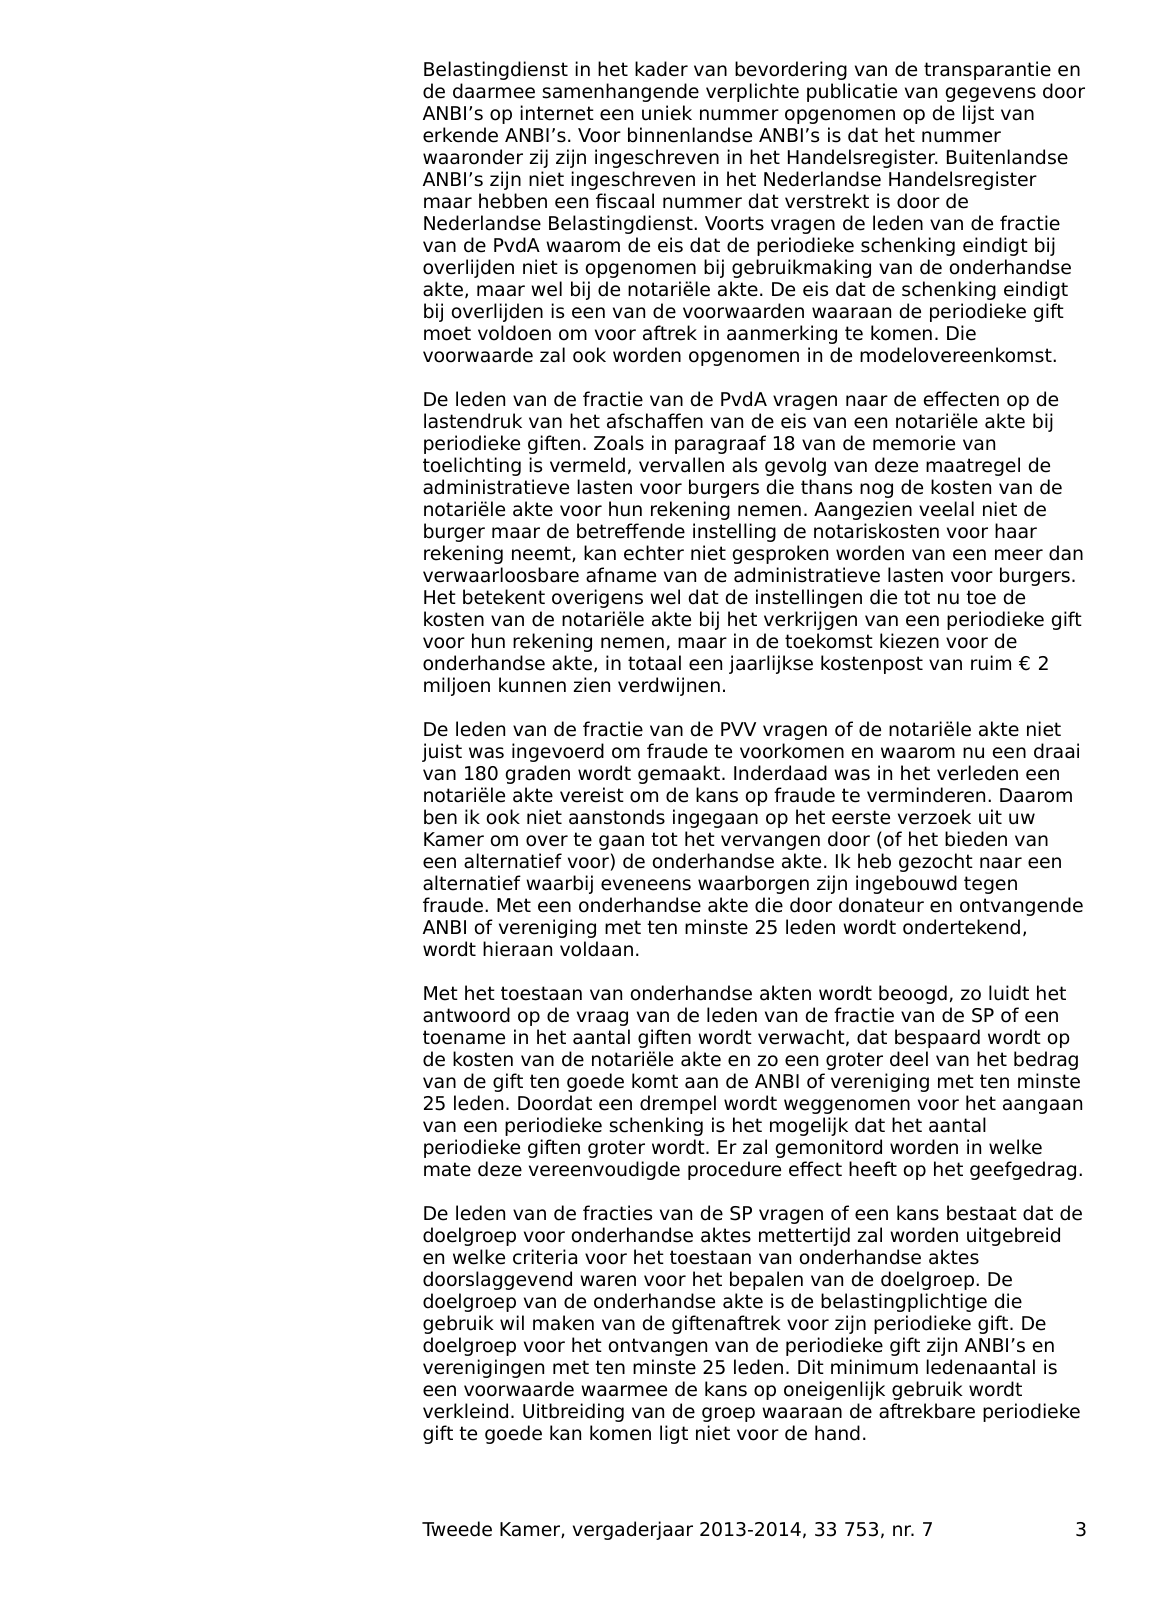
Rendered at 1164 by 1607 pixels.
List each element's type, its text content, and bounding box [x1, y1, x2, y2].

text Belastingdienst in het kader van bevordering van de transparantie en de daarmee samenhangende verplichte publicatie van gegevens door ANBI’s op internet een uniek nummer opgenomen op de lijst van erkende ANBI’s. Voor binnenlandse ANBI’s is dat het nummer waaronder zij zijn ingeschreven in het Handelsregister. Buitenlandse ANBI’s zijn niet ingeschreven in het Nederlandse Handelsregister maar hebben een fiscaal nummer dat verstrekt is door de Nederlandse Belastingdienst. Voorts vragen de leden van de fractie van de PvdA waarom de eis dat de periodieke schenking eindigt bij overlijden niet is opgenomen bij gebruikmaking van de onderhandse akte, maar wel bij de notariële akte. De eis dat de schenking eindigt bij overlijden is een van de voorwaarden waaraan de periodieke gift moet voldoen om voor aftrek in aanmerking te komen. Die voorwaarde zal ook worden opgenomen in de modelovereenkomst. [422, 59, 1087, 367]
text De leden van de fractie van de PVV vragen of de notariële akte niet juist was ingevoerd om fraude te voorkomen en waarom nu een draai van 180 graden wordt gemaakt. Inderdaad was in het verleden een notariële akte vereist om de kans op fraude te verminderen. Daarom ben ik ook niet aanstonds ingegaan op het eerste verzoek uit uw Kamer om over te gaan tot het vervangen door (of het bieden van een alternatief voor) de onderhandse akte. Ik heb gezocht naar een alternatief waarbij eveneens waarborgen zijn ingebouwd tegen fraude. Met een onderhandse akte die door donateur en ontvangende ANBI of vereniging met ten minste 25 leden wordt ondertekend, wordt hieraan voldaan. [422, 719, 1087, 961]
text Met het toestaan van onderhandse akten wordt beoogd, zo luidt het antwoord op de vraag van de leden van de fractie van de SP of een toename in het aantal giften wordt verwacht, dat bespaard wordt op de kosten van de notariële akte en zo een groter deel van het bedrag van de gift ten goede komt aan de ANBI of vereniging met ten minste 25 leden. Doordat een drempel wordt weggenomen voor het aangaan van een periodieke schenking is het mogelijk dat het aantal periodieke giften groter wordt. Er zal gemonitord worden in welke mate deze vereenvoudigde procedure effect heeft op het geefgedrag. [422, 983, 1087, 1181]
text De leden van de fractie van de PvdA vragen naar de effecten op de lastendruk van het afschaffen van de eis van een notariële akte bij periodieke giften. Zoals in paragraaf 18 van de memorie van toelichting is vermeld, vervallen als gevolg van deze maatregel de administratieve lasten voor burgers die thans nog de kosten van de notariële akte voor hun rekening nemen. Aangezien veelal niet de burger maar de betreffende instelling de notariskosten voor haar rekening neemt, kan echter niet gesproken worden van een meer dan verwaarloosbare afname van de administratieve lasten voor burgers. Het betekent overigens wel dat de instellingen die tot nu toe de kosten van de notariële akte bij het verkrijgen van een periodieke gift voor hun rekening nemen, maar in de toekomst kiezen voor de onderhandse akte, in totaal een jaarlijkse kostenpost van ruim € 2 miljoen kunnen zien verdwijnen. [422, 389, 1087, 697]
text De leden van de fracties van de SP vragen of een kans bestaat dat de doelgroep voor onderhandse aktes mettertijd zal worden uitgebreid en welke criteria voor het toestaan van onderhandse aktes doorslaggevend waren voor het bepalen van de doelgroep. De doelgroep van de onderhandse akte is de belastingplichtige die gebruik wil maken van de giftenaftrek voor zijn periodieke gift. De doelgroep voor het ontvangen van de periodieke gift zijn ANBI’s en verenigingen met ten minste 25 leden. Dit minimum ledenaantal is een voorwaarde waarmee de kans op oneigenlijk gebruik wordt verkleind. Uitbreiding van de groep waaraan de aftrekbare periodieke gift te goede kan komen ligt niet voor de hand. [422, 1203, 1087, 1444]
